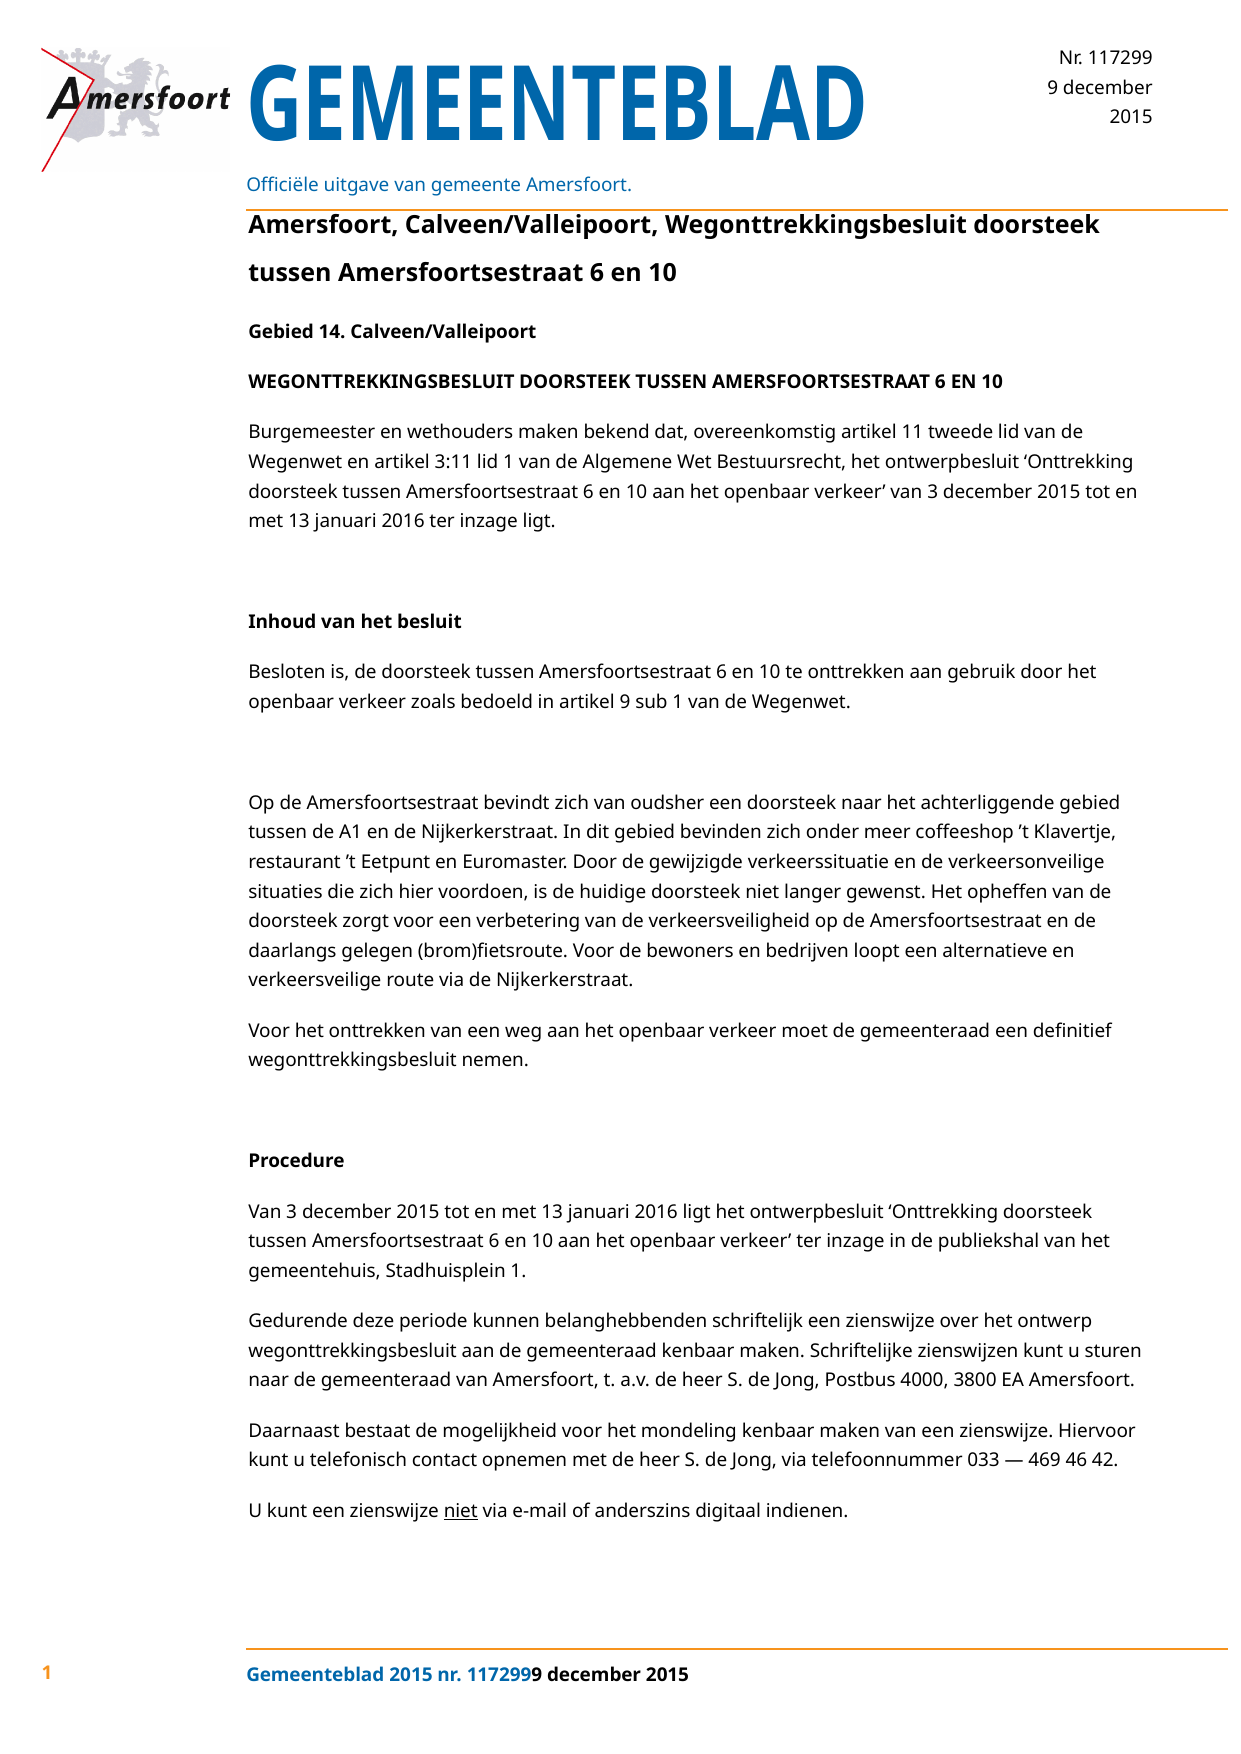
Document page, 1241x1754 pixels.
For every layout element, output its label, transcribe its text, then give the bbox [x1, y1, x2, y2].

text Burgemeester en wethouders maken bekend dat, overeenkomstig artikel 11 tweede lid van de Wegenwet en artikel 3:11 lid 1 van de Algemene Wet Bestuursrecht, het ontwerpbesluit ‘Onttrekking doorsteek tussen Amersfoortsestraat 6 en 10 aan het openbaar verkeer’ van 3 december 2015 tot en met 13 januari 2016 ter inzage ligt. [248, 419, 1152, 533]
text Inhoud van het besluit [248, 608, 1152, 634]
text Gebied 14. Calveen/Valleipoort [248, 318, 1152, 344]
text Op de Amersfoortsestraat bevindt zich van oudsher een doorsteek naar het achterliggende gebied tussen de A1 en de Nijkerkerstraat. In dit gebied bevinden zich onder meer coffeeshop ’t Klavertje, restaurant ’t Eetpunt en Euromaster. Door de gewijzigde verkeerssituatie en de verkeersonveilige situaties die zich hier voordoen, is de huidige doorsteek niet langer gewenst. Het opheffen van de doorsteek zorgt voor een verbetering van de verkeersveiligheid op de Amersfoortsestraat en de daarlangs gelegen (brom)fietsroute. Voor de bewoners en bedrijven loopt een alternatieve en verkeersveilige route via de Nijkerkerstraat. [248, 789, 1152, 992]
text Besloten is, de doorsteek tussen Amersfoortsestraat 6 en 10 te onttrekken aan gebruik door het openbaar verkeer zoals bedoeld in artikel 9 sub 1 van de Wegenwet. [248, 659, 1152, 714]
text WEGONTTREKKINGSBESLUIT DOORSTEEK TUSSEN AMERSFOORTSESTRAAT 6 EN 10 [248, 368, 1152, 394]
text Procedure [248, 1147, 1152, 1173]
text Van 3 december 2015 tot en met 13 januari 2016 ligt het ontwerpbesluit ‘Onttrekking doorsteek tussen Amersfoortsestraat 6 en 10 aan het openbaar verkeer’ ter inzage in de publiekshal van het gemeentehuis, Stadhuisplein 1. [248, 1198, 1152, 1283]
text Voor het onttrekken van een weg aan het openbaar verkeer moet de gemeenteraad een definitief wegonttrekkingsbesluit nemen. [248, 1017, 1152, 1072]
text Gedurende deze periode kunnen belanghebbenden schriftelijk een zienswijze over het ontwerp wegonttrekkingsbesluit aan de gemeenteraad kenbaar maken. Schriftelijke zienswijzen kunt u sturen naar de gemeenteraad van Amersfoort, t. a.v. de heer S. de Jong, Postbus 4000, 3800 EA Amersfoort. [248, 1307, 1152, 1392]
picture [41, 47, 231, 172]
text Daarnaast bestaat de mogelijkheid voor het mondeling kenbaar maken van een zienswijze. Hiervoor kunt u telefonisch contact opnemen met de heer S. de Jong, via telefoonnummer 033 — 469 46 42. [248, 1417, 1152, 1472]
text U kunt een zienswijze niet via e-mail of anderszins digitaal indienen. [248, 1497, 1152, 1523]
text Amersfoort, Calveen/Valleipoort, Wegonttrekkingsbesluit doorsteek tussen Amersfoortsestraat 6 en 10 [248, 211, 1152, 288]
